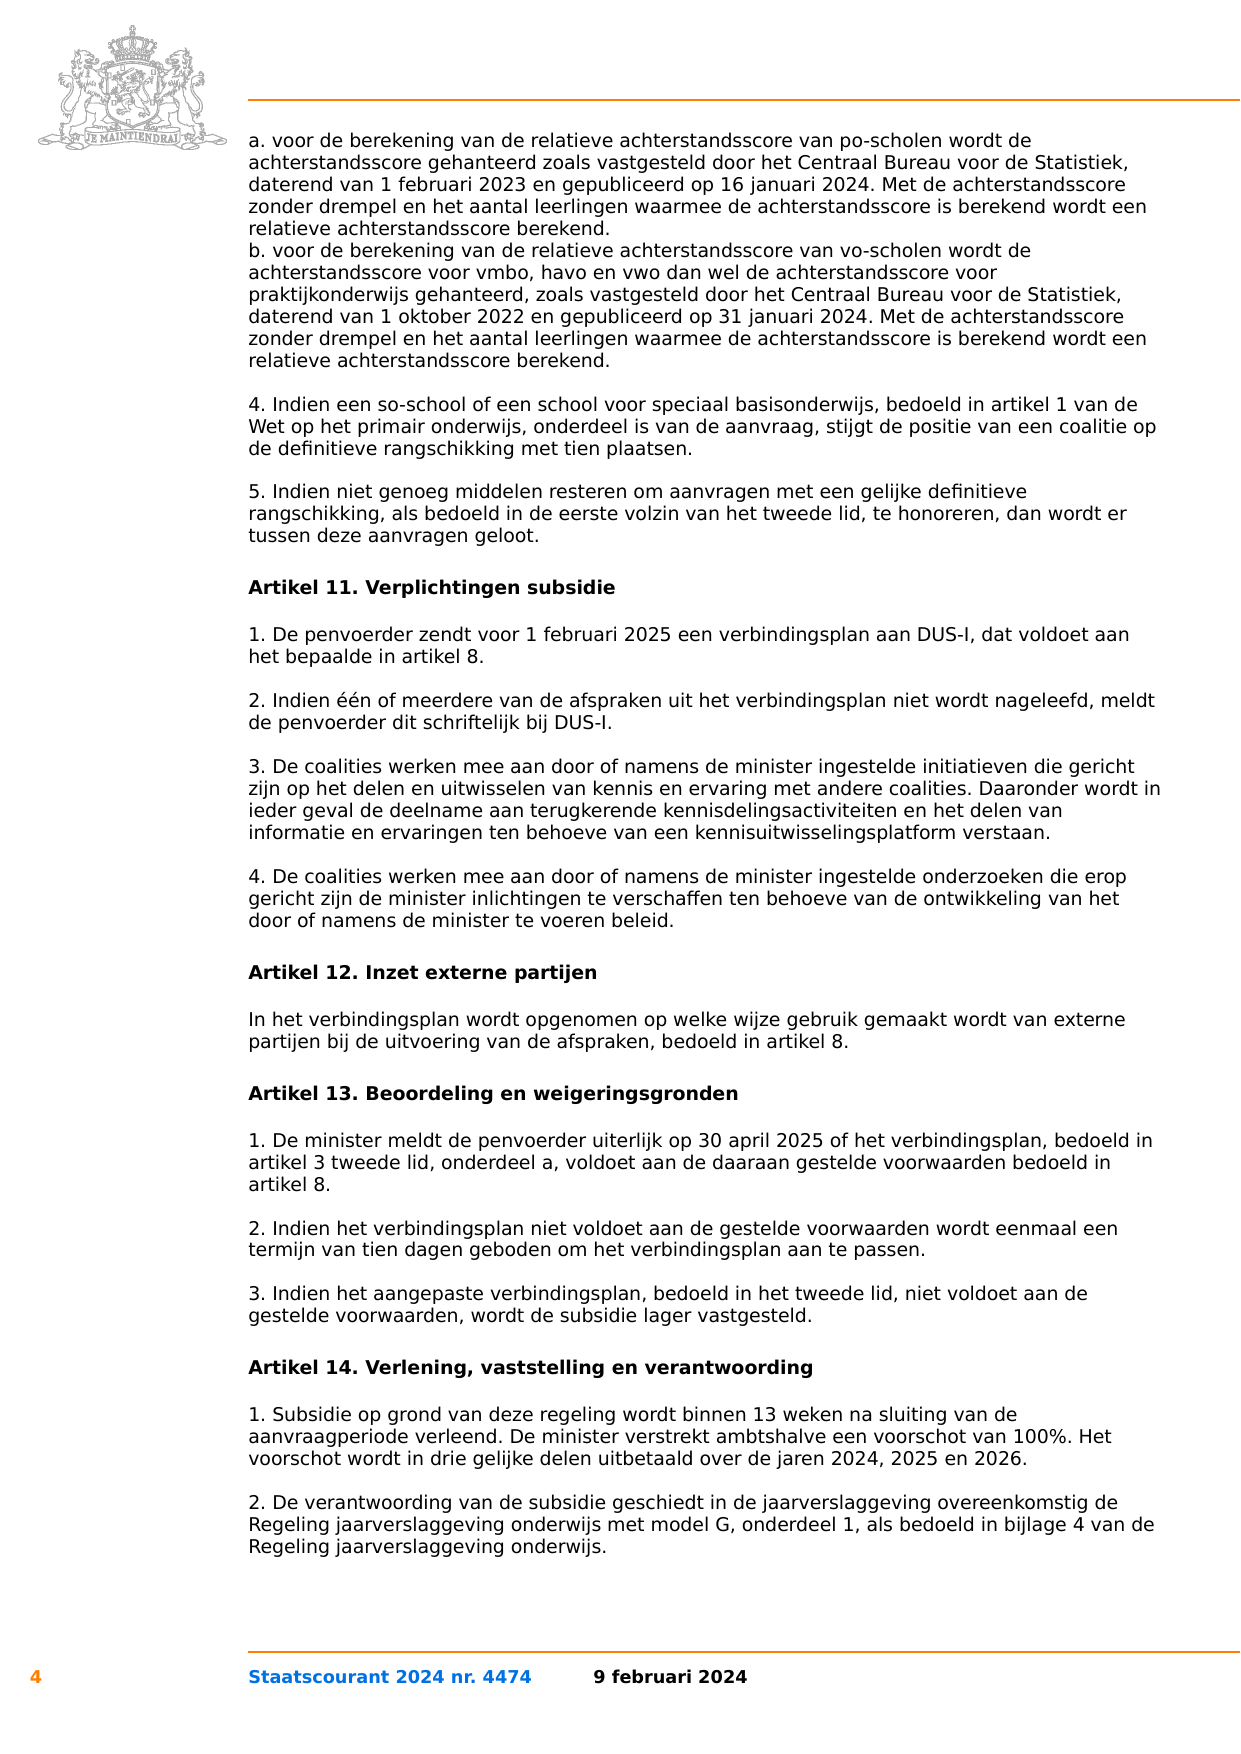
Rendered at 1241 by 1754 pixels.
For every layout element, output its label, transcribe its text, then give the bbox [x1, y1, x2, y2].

text 5. Indien niet genoeg middelen resteren om aanvragen met een gelijke definitieve rangschikking, als bedoeld in de eerste volzin van het tweede lid, te honoreren, dan wordt er tussen deze aanvragen geloot. [248, 481, 1163, 547]
text 4. Indien een so-school of een school voor speciaal basisonderwijs, bedoeld in artikel 1 van de Wet op het primair onderwijs, onderdeel is van de aanvraag, stijgt de positie van een coalitie op de definitieve rangschikking met tien plaatsen. [248, 393, 1163, 459]
subtitle Artikel 14. Verlening, vaststelling en verantwoording [248, 1357, 1163, 1379]
text 2. Indien het verbindingsplan niet voldoet aan de gestelde voorwaarden wordt eenmaal een termijn van tien dagen geboden om het verbindingsplan aan te passen. [248, 1217, 1163, 1261]
text 3. Indien het aangepaste verbindingsplan, bedoeld in het tweede lid, niet voldoet aan de gestelde voorwaarden, wordt de subsidie lager vastgesteld. [248, 1283, 1163, 1327]
subtitle Artikel 11. Verplichtingen subsidie [248, 577, 1163, 599]
text 1. De minister meldt de penvoerder uiterlijk op 30 april 2025 of het verbindingsplan, bedoeld in artikel 3 tweede lid, onderdeel a, voldoet aan de daaraan gestelde voorwaarden bedoeld in artikel 8. [248, 1129, 1163, 1196]
text 3. De coalities werken mee aan door of namens de minister ingestelde initiatieven die gericht zijn op het delen en uitwisselen van kennis en ervaring met andere coalities. Daaronder wordt in ieder geval de deelname aan terugkerende kennisdelingsactiviteiten en het delen van informatie en ervaringen ten behoeve van een kennisuitwisselingsplatform verstaan. [248, 756, 1163, 844]
text In het verbindingsplan wordt opgenomen op welke wijze gebruik gemaakt wordt van externe partijen bij de uitvoering van de afspraken, bedoeld in artikel 8. [248, 1009, 1163, 1053]
subtitle Artikel 12. Inzet externe partijen [248, 962, 1163, 984]
text a. voor de berekening van de relatieve achterstandsscore van po-scholen wordt de achterstandsscore gehanteerd zoals vastgesteld door het Centraal Bureau voor de Statistiek, daterend van 1 februari 2023 en gepubliceerd op 16 januari 2024. Met de achterstandsscore zonder drempel en het aantal leerlingen waarmee de achterstandsscore is berekend wordt een relatieve achterstandsscore berekend. [248, 130, 1163, 240]
text 1. De penvoerder zendt voor 1 februari 2025 een verbindingsplan aan DUS-I, dat voldoet aan het bepaalde in artikel 8. [248, 624, 1163, 668]
text 1. Subsidie op grond van deze regeling wordt binnen 13 weken na sluiting van de aanvraagperiode verleend. De minister verstrekt ambtshalve een voorschot van 100%. Het voorschot wordt in drie gelijke delen uitbetaald over de jaren 2024, 2025 en 2026. [248, 1404, 1163, 1470]
picture [38, 25, 227, 150]
subtitle Artikel 13. Beoordeling en weigeringsgronden [248, 1083, 1163, 1104]
text b. voor de berekening van de relatieve achterstandsscore van vo-scholen wordt de achterstandsscore voor vmbo, havo en vwo dan wel de achterstandsscore voor praktijkonderwijs gehanteerd, zoals vastgesteld door het Centraal Bureau voor de Statistiek, daterend van 1 oktober 2022 en gepubliceerd op 31 januari 2024. Met de achterstandsscore zonder drempel en het aantal leerlingen waarmee de achterstandsscore is berekend wordt een relatieve achterstandsscore berekend. [248, 240, 1163, 372]
text 4. De coalities werken mee aan door of namens de minister ingestelde onderzoeken die erop gericht zijn de minister inlichtingen te verschaffen ten behoeve van de ontwikkeling van het door of namens de minister te voeren beleid. [248, 866, 1163, 932]
text 2. De verantwoording van de subsidie geschiedt in de jaarverslaggeving overeenkomstig de Regeling jaarverslaggeving onderwijs met model G, onderdeel 1, als bedoeld in bijlage 4 van de Regeling jaarverslaggeving onderwijs. [248, 1492, 1163, 1558]
text 2. Indien één of meerdere van de afspraken uit het verbindingsplan niet wordt nageleefd, meldt de penvoerder dit schriftelijk bij DUS-I. [248, 690, 1163, 734]
